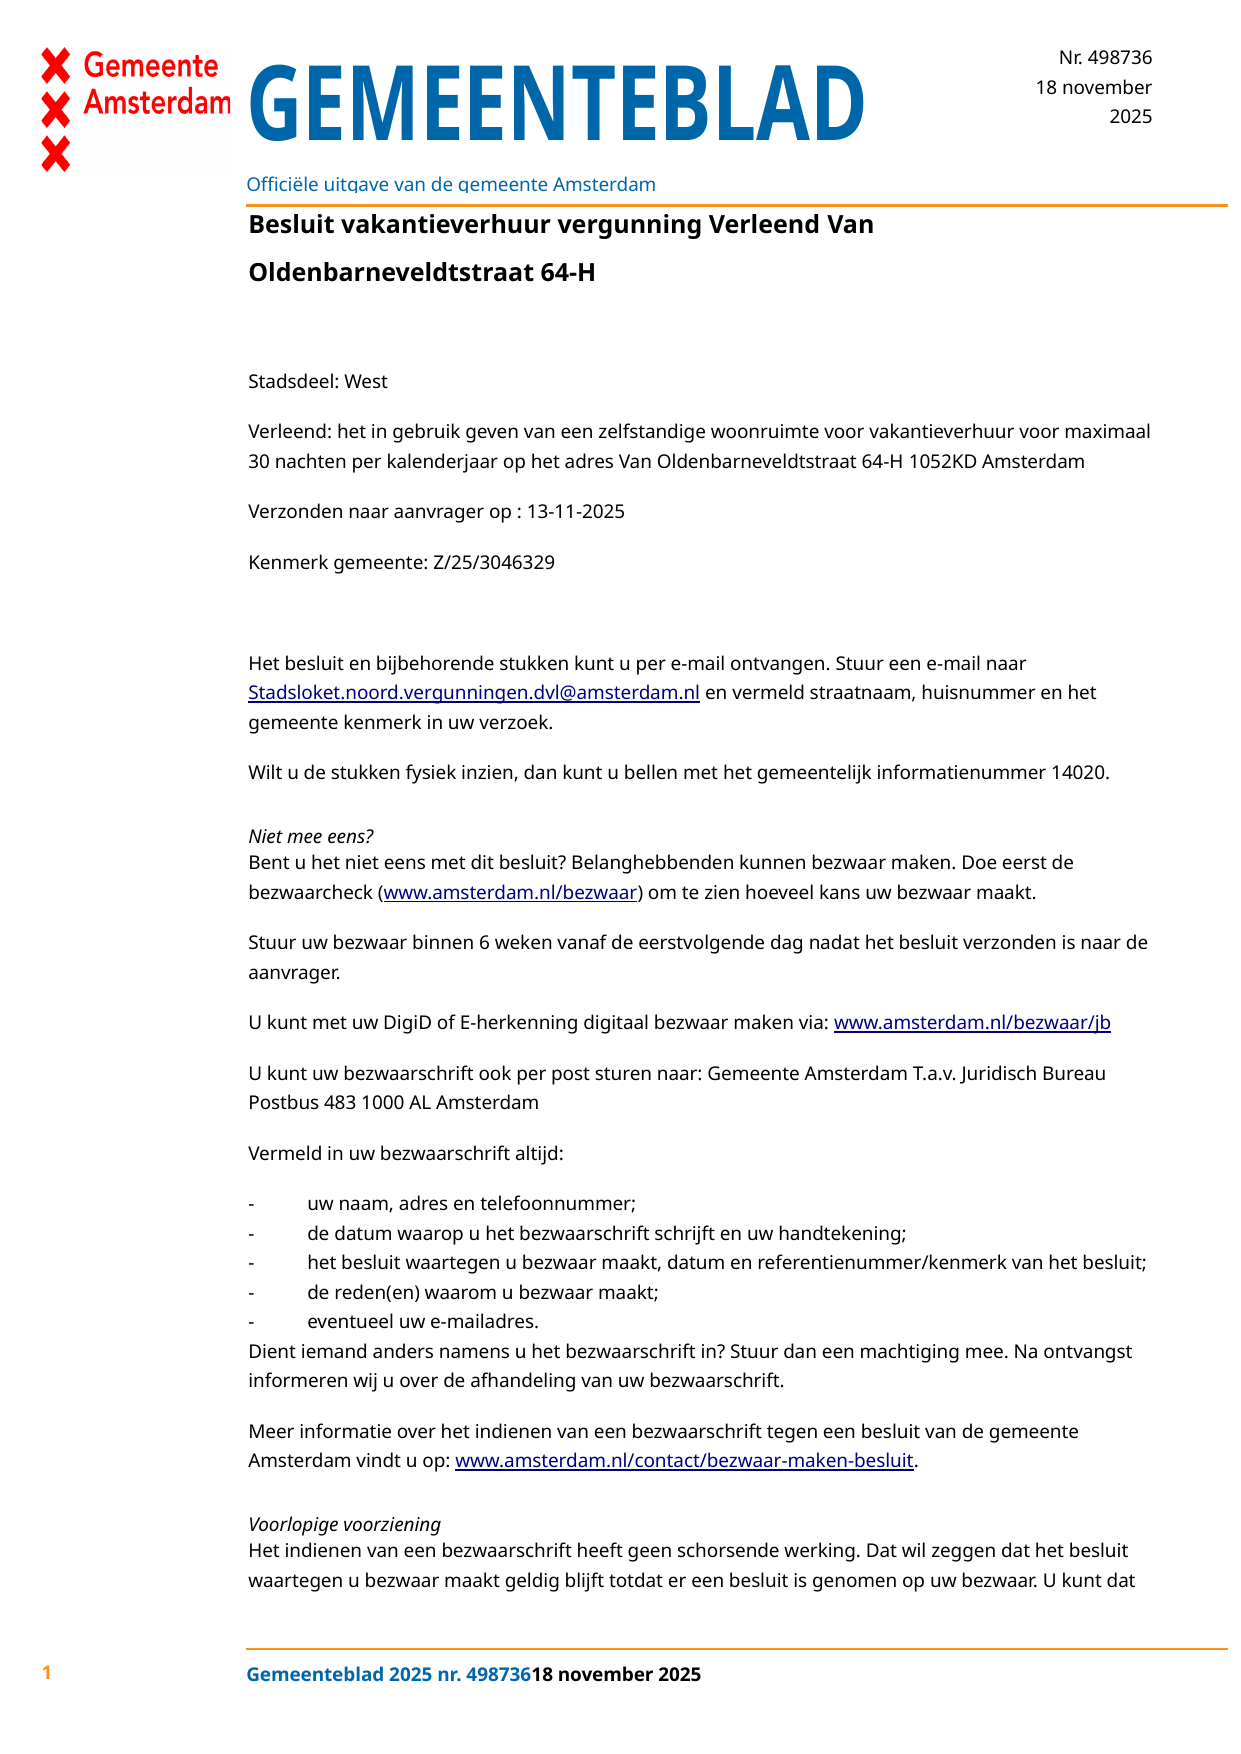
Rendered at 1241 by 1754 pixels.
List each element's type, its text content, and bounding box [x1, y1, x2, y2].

text Verleend: het in gebruik geven van een zelfstandige woonruimte voor vakantieverhuur voor maximaal 30 nachten per kalenderjaar op het adres Van Oldenbarneveldtstraat 64-H 1052KD Amsterdam [248, 419, 1152, 474]
text Dient iemand anders namens u het bezwaarschrift in? Stuur dan een machtiging mee. Na ontvangst informeren wij u over de afhandeling van uw bezwaarschrift. [248, 1338, 1152, 1393]
text Niet mee eens? [248, 823, 1152, 849]
picture [41, 47, 231, 172]
text Voorlopige voorziening [248, 1512, 1152, 1537]
text Stuur uw bezwaar binnen 6 weken vanaf de eerstvolgende dag nadat het besluit verzonden is naar de aanvrager. [248, 929, 1152, 984]
text Stadsdeel: West [248, 368, 1152, 394]
list eventueel uw e-mailadres. [248, 1308, 1152, 1334]
list het besluit waartegen u bezwaar maakt, datum en referentienummer/kenmerk van het besluit; [248, 1249, 1152, 1275]
text Kenmerk gemeente: Z/25/3046329 [248, 549, 1152, 575]
text Het indienen van een bezwaarschrift heeft geen schorsende werking. Dat wil zeggen dat het besluit waartegen u bezwaar maakt geldig blijft totdat er een besluit is genomen op uw bezwaar. U kunt dat [248, 1537, 1152, 1593]
text U kunt met uw DigiD of E-herkenning digitaal bezwaar maken via: www.amsterdam.nl/bezwaar/jb [248, 1009, 1152, 1035]
text Meer informatie over het indienen van een bezwaarschrift tegen een besluit van de gemeente Amsterdam vindt u op: www.amsterdam.nl/contact/bezwaar-maken-besluit. [248, 1418, 1152, 1473]
text Wilt u de stukken fysiek inzien, dan kunt u bellen met het gemeentelijk informatienummer 14020. [248, 759, 1152, 785]
text Bent u het niet eens met dit besluit? Belanghebbenden kunnen bezwaar maken. Doe eerst de bezwaarcheck (www.amsterdam.nl/bezwaar) om te zien hoeveel kans uw bezwaar maakt. [248, 849, 1152, 904]
text Verzonden naar aanvrager op : 13-11-2025 [248, 499, 1152, 524]
text Besluit vakantieverhuur vergunning Verleend Van Oldenbarneveldtstraat 64-H [248, 207, 1152, 288]
text U kunt uw bezwaarschrift ook per post sturen naar: Gemeente Amsterdam T.a.v. Juridisch Bureau Postbus 483 1000 AL Amsterdam [248, 1060, 1152, 1115]
text Vermeld in uw bezwaarschrift altijd: [248, 1140, 1152, 1165]
list de reden(en) waarom u bezwaar maakt; [248, 1279, 1152, 1304]
list de datum waarop u het bezwaarschrift schrijft en uw handtekening; [248, 1220, 1152, 1245]
list uw naam, adres en telefoonnummer; [248, 1190, 1152, 1216]
text Het besluit en bijbehorende stukken kunt u per e-mail ontvangen. Stuur een e-mail naar Stadsloket.noord.vergunningen.dvl@amsterdam.nl en vermeld straatnaam, huisnummer en het gemeente kenmerk in uw verzoek. [248, 650, 1152, 735]
